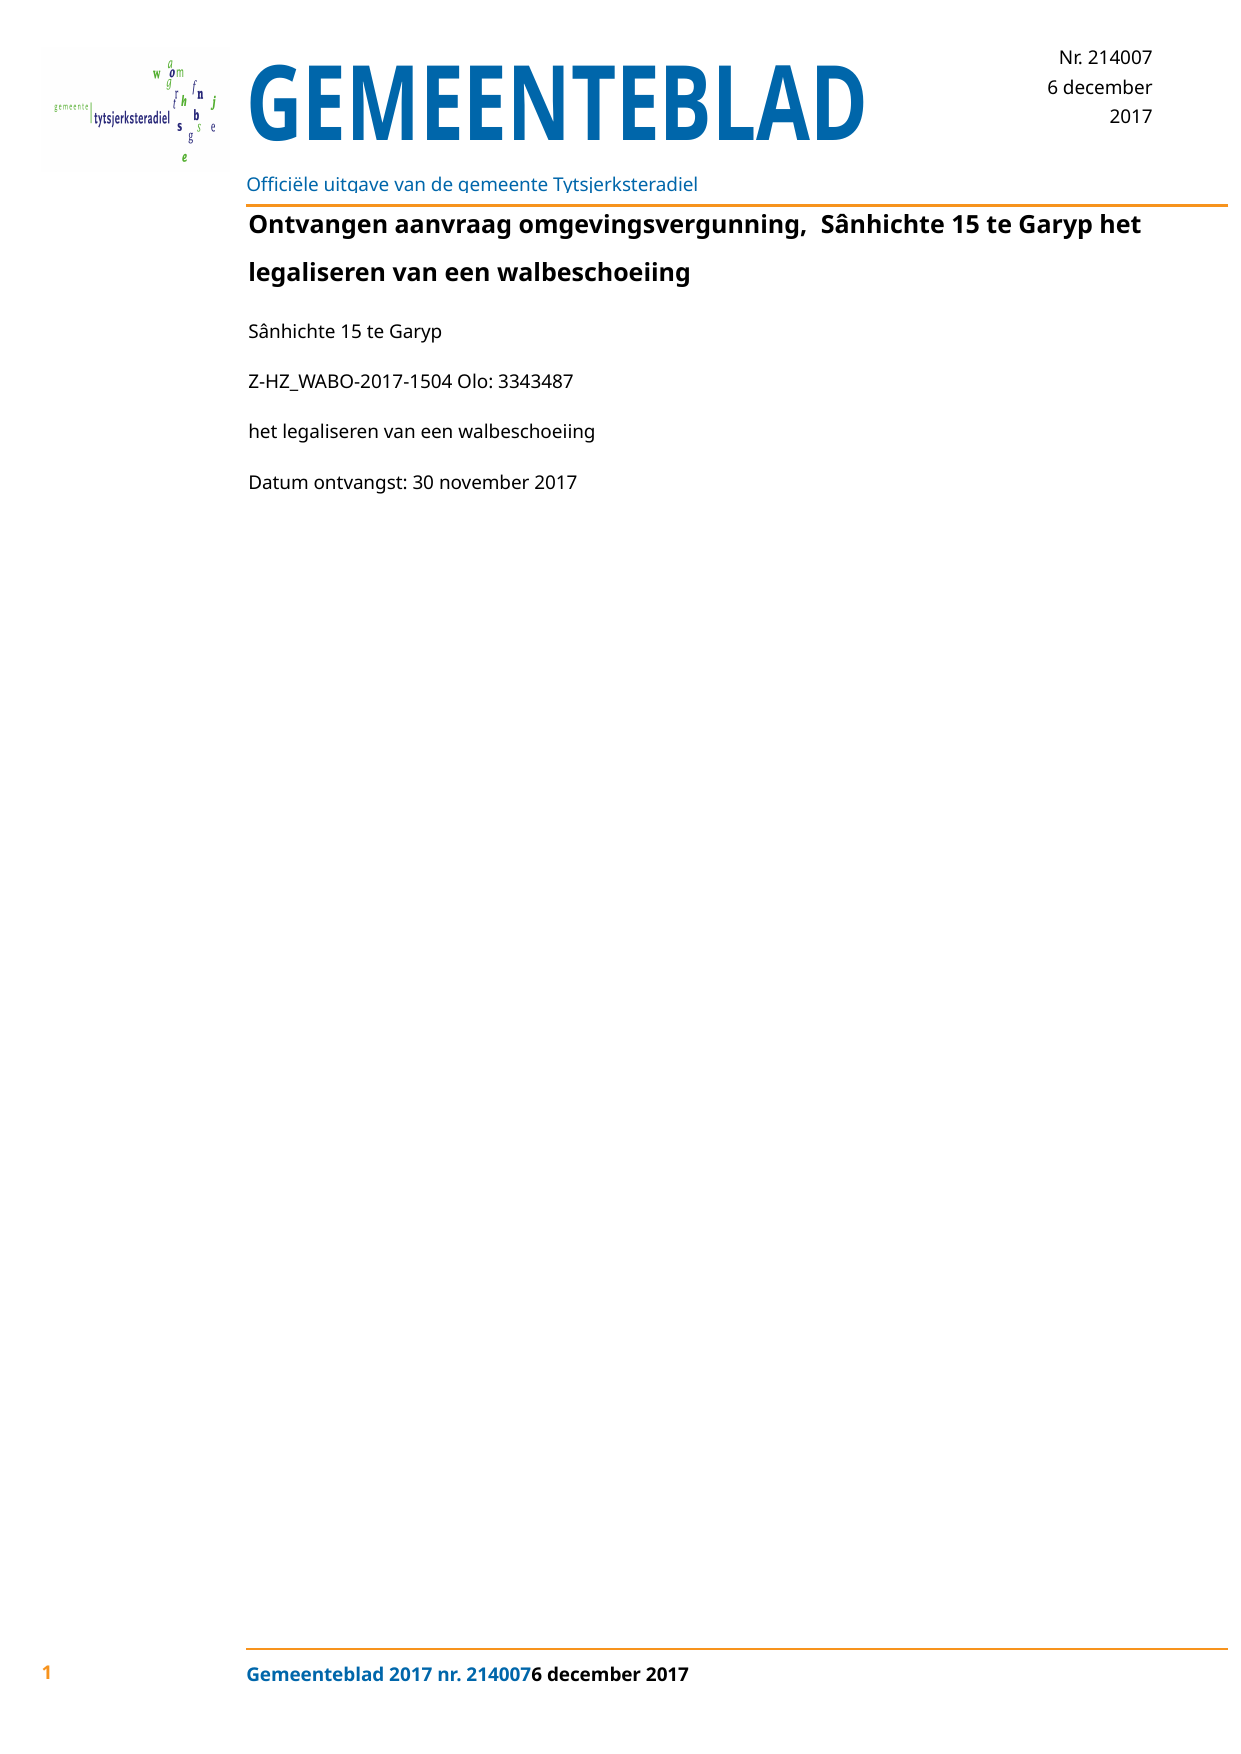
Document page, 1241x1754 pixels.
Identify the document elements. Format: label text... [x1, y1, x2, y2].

text Z-HZ_WABO-2017-1504 Olo: 3343487 [248, 368, 1152, 394]
picture [41, 47, 231, 172]
text Datum ontvangst: 30 november 2017 [248, 469, 1152, 495]
text Ontvangen aanvraag omgevingsvergunning, Sânhichte 15 te Garyp het legaliseren van een walbeschoeiing [248, 207, 1152, 288]
text het legaliseren van een walbeschoeiing [248, 419, 1152, 444]
text Sânhichte 15 te Garyp [248, 318, 1152, 344]
